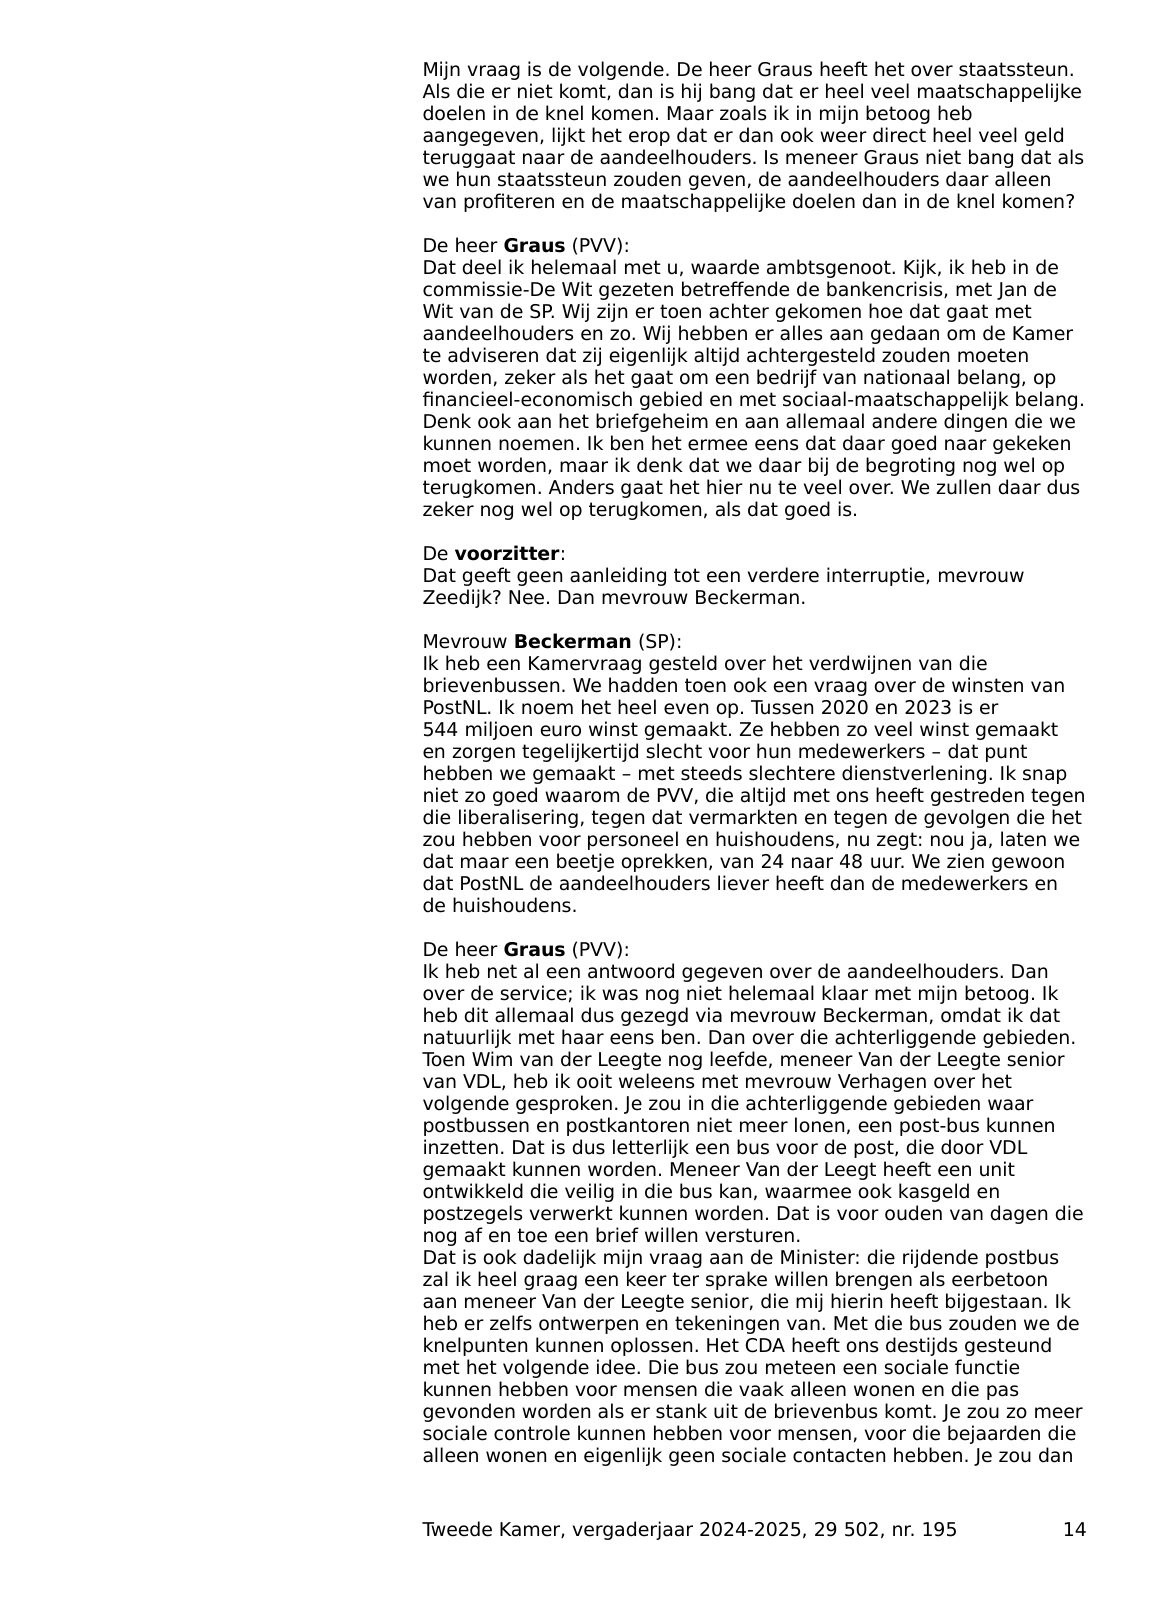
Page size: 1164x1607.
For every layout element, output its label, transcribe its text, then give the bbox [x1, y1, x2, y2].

text Ik heb een Kamervraag gesteld over het verdwijnen van die brievenbussen. We hadden toen ook een vraag over de winsten van PostNL. Ik noem het heel even op. Tussen 2020 en 2023 is er 544 miljoen euro winst gemaakt. Ze hebben zo veel winst gemaakt en zorgen tegelijkertijd slecht voor hun medewerkers – dat punt hebben we gemaakt – met steeds slechtere dienstverlening. Ik snap niet zo goed waarom de PVV, die altijd met ons heeft gestreden tegen die liberalisering, tegen dat vermarkten en tegen de gevolgen die het zou hebben voor personeel en huishoudens, nu zegt: nou ja, laten we dat maar een beetje oprekken, van 24 naar 48 uur. We zien gewoon dat PostNL de aandeelhouders liever heeft dan de medewerkers en de huishoudens. [422, 653, 1087, 917]
text Dat geeft geen aanleiding tot een verdere interruptie, mevrouw Zeedijk? Nee. Dan mevrouw Beckerman. [422, 565, 1087, 609]
text De heer Graus (PVV): [422, 235, 1087, 257]
text Dat deel ik helemaal met u, waarde ambtsgenoot. Kijk, ik heb in de commissie-De Wit gezeten betreffende de bankencrisis, met Jan de Wit van de SP. Wij zijn er toen achter gekomen hoe dat gaat met aandeelhouders en zo. Wij hebben er alles aan gedaan om de Kamer te adviseren dat zij eigenlijk altijd achtergesteld zouden moeten worden, zeker als het gaat om een bedrijf van nationaal belang, op financieel-economisch gebied en met sociaal-maatschappelijk belang. Denk ook aan het briefgeheim en aan allemaal andere dingen die we kunnen noemen. Ik ben het ermee eens dat daar goed naar gekeken moet worden, maar ik denk dat we daar bij de begroting nog wel op terugkomen. Anders gaat het hier nu te veel over. We zullen daar dus zeker nog wel op terugkomen, als dat goed is. [422, 257, 1087, 521]
text Mevrouw Beckerman (SP): [422, 631, 1087, 653]
text De voorzitter: [422, 543, 1087, 565]
text Ik heb net al een antwoord gegeven over de aandeelhouders. Dan over de service; ik was nog niet helemaal klaar met mijn betoog. Ik heb dit allemaal dus gezegd via mevrouw Beckerman, omdat ik dat natuurlijk met haar eens ben. Dan over die achterliggende gebieden. Toen Wim van der Leegte nog leefde, meneer Van der Leegte senior van VDL, heb ik ooit weleens met mevrouw Verhagen over het volgende gesproken. Je zou in die achterliggende gebieden waar postbussen en postkantoren niet meer lonen, een post-bus kunnen inzetten. Dat is dus letterlijk een bus voor de post, die door VDL gemaakt kunnen worden. Meneer Van der Leegt heeft een unit ontwikkeld die veilig in die bus kan, waarmee ook kasgeld en postzegels verwerkt kunnen worden. Dat is voor ouden van dagen die nog af en toe een brief willen versturen. [422, 961, 1087, 1247]
text Mijn vraag is de volgende. De heer Graus heeft het over staatssteun. Als die er niet komt, dan is hij bang dat er heel veel maatschappelijke doelen in de knel komen. Maar zoals ik in mijn betoog heb aangegeven, lijkt het erop dat er dan ook weer direct heel veel geld teruggaat naar de aandeelhouders. Is meneer Graus niet bang dat als we hun staatssteun zouden geven, de aandeelhouders daar alleen van profiteren en de maatschappelijke doelen dan in de knel komen? [422, 59, 1087, 213]
text Dat is ook dadelijk mijn vraag aan de Minister: die rijdende postbus zal ik heel graag een keer ter sprake willen brengen als eerbetoon aan meneer Van der Leegte senior, die mij hierin heeft bijgestaan. Ik heb er zelfs ontwerpen en tekeningen van. Met die bus zouden we de knelpunten kunnen oplossen. Het CDA heeft ons destijds gesteund met het volgende idee. Die bus zou meteen een sociale functie kunnen hebben voor mensen die vaak alleen wonen en die pas gevonden worden als er stank uit de brievenbus komt. Je zou zo meer sociale controle kunnen hebben voor mensen, voor die bejaarden die alleen wonen en eigenlijk geen sociale contacten hebben. Je zou dan [422, 1247, 1087, 1467]
text De heer Graus (PVV): [422, 939, 1087, 961]
